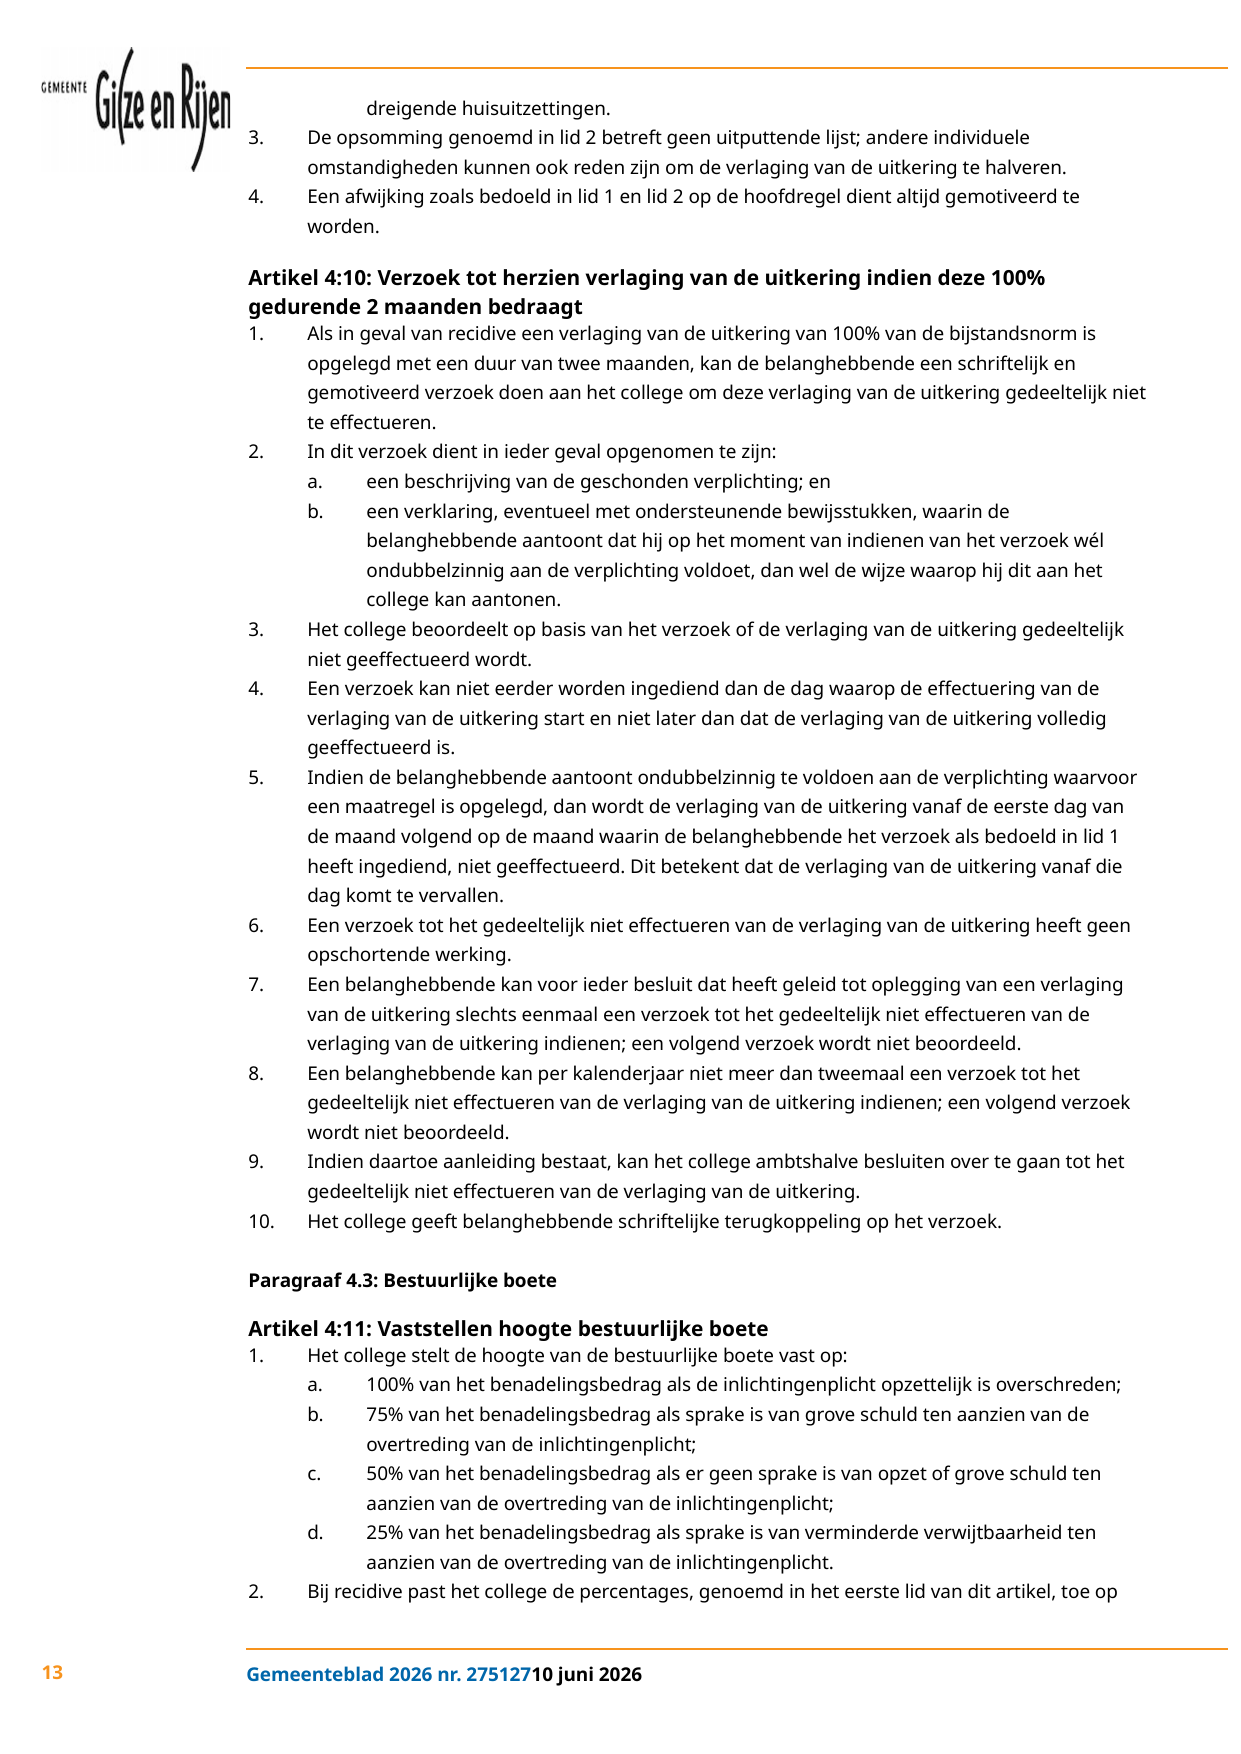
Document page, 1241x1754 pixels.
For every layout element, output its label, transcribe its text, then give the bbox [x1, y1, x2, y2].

list een verklaring, eventueel met ondersteunende bewijsstukken, waarin de belanghebbende aantoont dat hij op het moment van indienen van het verzoek wél ondubbelzinnig aan de verplichting voldoet, dan wel de wijze waarop hij dit aan het college kan aantonen. [307, 498, 1152, 612]
list Een verzoek tot het gedeeltelijk niet effectueren van de verlaging van de uitkering heeft geen opschortende werking. [248, 912, 1152, 967]
list Het college geeft belanghebbende schriftelijke terugkoppeling op het verzoek. [248, 1208, 1152, 1234]
list De opsomming genoemd in lid 2 betreft geen uitputtende lijst; andere individuele omstandigheden kunnen ook reden zijn om de verlaging van de uitkering te halveren. [248, 124, 1152, 180]
list 50% van het benadelingsbedrag als er geen sprake is van opzet of grove schuld ten aanzien van de overtreding van de inlichtingenplicht; [307, 1460, 1152, 1516]
list Het college beoordeelt op basis van het verzoek of de verlaging van de uitkering gedeeltelijk niet geeffectueerd wordt. [248, 616, 1152, 672]
list een beschrijving van de geschonden verplichting; en [307, 468, 1152, 494]
text Paragraaf 4.3: Bestuurlijke boete [248, 1267, 1152, 1293]
list Een belanghebbende kan per kalenderjaar niet meer dan tweemaal een verzoek tot het gedeeltelijk niet effectueren van de verlaging van de uitkering indienen; een volgend verzoek wordt niet beoordeeld. [248, 1060, 1152, 1145]
text Artikel 4:11: Vaststellen hoogte bestuurlijke boete [248, 1314, 1152, 1342]
list Het college stelt de hoogte van de bestuurlijke boete vast op: [248, 1342, 1152, 1368]
list Indien daartoe aanleiding bestaat, kan het college ambtshalve besluiten over te gaan tot het gedeeltelijk niet effectueren van de verlaging van de uitkering. [248, 1149, 1152, 1204]
list In dit verzoek dient in ieder geval opgenomen te zijn: [248, 439, 1152, 464]
list Een belanghebbende kan voor ieder besluit dat heeft geleid tot oplegging van een verlaging van de uitkering slechts eenmaal een verzoek tot het gedeeltelijk niet effectueren van de verlaging van de uitkering indienen; een volgend verzoek wordt niet beoordeeld. [248, 971, 1152, 1056]
list 100% van het benadelingsbedrag als de inlichtingenplicht opzettelijk is overschreden; [307, 1372, 1152, 1397]
list Indien de belanghebbende aantoont ondubbelzinnig te voldoen aan de verplichting waarvoor een maatregel is opgelegd, dan wordt de verlaging van de uitkering vanaf de eerste dag van de maand volgend op de maand waarin de belanghebbende het verzoek als bedoeld in lid 1 heeft ingediend, niet geeffectueerd. Dit betekent dat de verlaging van de uitkering vanaf die dag komt te vervallen. [248, 764, 1152, 908]
picture [41, 47, 231, 172]
list 25% van het benadelingsbedrag als sprake is van verminderde verwijtbaarheid ten aanzien van de overtreding van de inlichtingenplicht. [307, 1519, 1152, 1575]
list Een afwijking zoals bedoeld in lid 1 en lid 2 op de hoofdregel dient altijd gemotiveerd te worden. [248, 183, 1152, 239]
list dreigende huisuitzettingen. [307, 95, 1152, 121]
list Bij recidive past het college de percentages, genoemd in het eerste lid van dit artikel, toe op [248, 1579, 1152, 1604]
list Een verzoek kan niet eerder worden ingediend dan de dag waarop de effectuering van de verlaging van de uitkering start en niet later dan dat de verlaging van de uitkering volledig geeffectueerd is. [248, 675, 1152, 760]
list 75% van het benadelingsbedrag als sprake is van grove schuld ten aanzien van de overtreding van de inlichtingenplicht; [307, 1401, 1152, 1457]
text Artikel 4:10: Verzoek tot herzien verlaging van de uitkering indien deze 100% gedurende 2 maanden bedraagt [248, 263, 1152, 320]
list Als in geval van recidive een verlaging van de uitkering van 100% van de bijstandsnorm is opgelegd met een duur van twee maanden, kan de belanghebbende een schriftelijk en gemotiveerd verzoek doen aan het college om deze verlaging van de uitkering gedeeltelijk niet te effectueren. [248, 320, 1152, 435]
